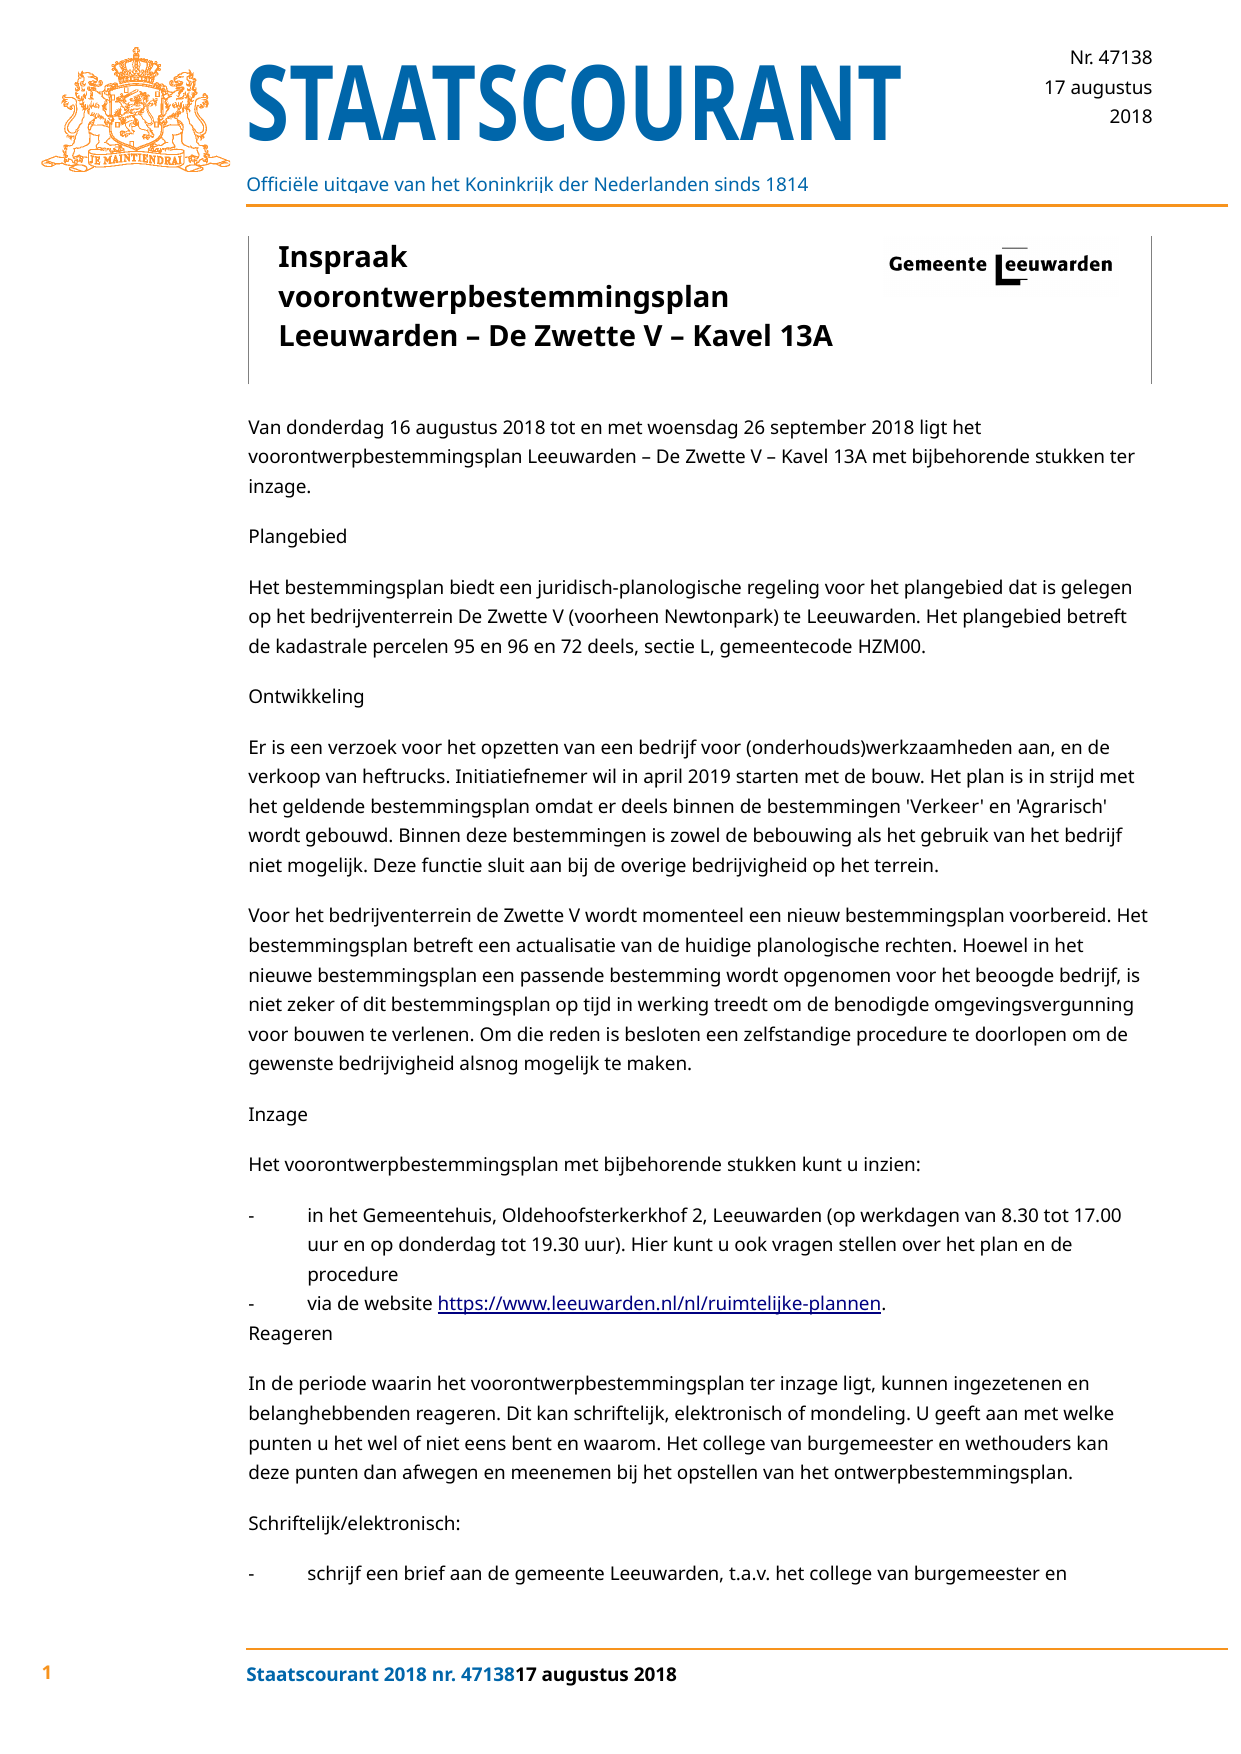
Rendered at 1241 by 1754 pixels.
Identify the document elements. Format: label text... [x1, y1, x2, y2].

text Plangebied [248, 523, 1152, 549]
text In de periode waarin het voorontwerpbestemmingsplan ter inzage ligt, kunnen ingezetenen en belanghebbenden reageren. Dit kan schriftelijk, elektronisch of mondeling. U geeft aan met welke punten u het wel of niet eens bent en waarom. Het college van burgemeester en wethouders kan deze punten dan afwegen en meenemen bij het opstellen van het ontwerpbestemmingsplan. [248, 1371, 1152, 1485]
text Voor het bedrijventerrein de Zwette V wordt momenteel een nieuw bestemmingsplan voorbereid. Het bestemmingsplan betreft een actualisatie van de huidige planologische rechten. Hoewel in het nieuwe bestemmingsplan een passende bestemming wordt opgenomen voor het beoogde bedrijf, is niet zeker of dit bestemmingsplan op tijd in werking treedt om de benodigde omgevingsvergunning voor bouwen te verlenen. Om die reden is besloten een zelfstandige procedure te doorlopen om de gewenste bedrijvigheid alsnog mogelijk te maken. [248, 903, 1152, 1076]
text Het voorontwerpbestemmingsplan met bijbehorende stukken kunt u inzien: [248, 1151, 1152, 1177]
list in het Gemeentehuis, Oldehoofsterkerkhof 2, Leeuwarden (op werkdagen van 8.30 tot 17.00 uur en op donderdag tot 19.30 uur). Hier kunt u ook vragen stellen over het plan en de procedure [248, 1202, 1152, 1287]
text Reageren [248, 1320, 1152, 1346]
list schrijf een brief aan de gemeente Leeuwarden, t.a.v. het college van burgemeester en [248, 1560, 1152, 1586]
picture [41, 47, 231, 172]
picture [882, 236, 1119, 297]
text Van donderdag 16 augustus 2018 tot en met woensdag 26 september 2018 ligt het voorontwerpbestemmingsplan Leeuwarden – De Zwette V – Kavel 13A met bijbehorende stukken ter inzage. [248, 414, 1152, 499]
table_header Inspraak voorontwerpbestemmingsplan Leeuwarden – De Zwette V – Kavel 13A [249, 236, 850, 384]
text Het bestemmingsplan biedt een juridisch-planologische regeling voor het plangebied dat is gelegen op het bedrijventerrein De Zwette V (voorheen Newtonpark) te Leeuwarden. Het plangebied betreft de kadastrale percelen 95 en 96 en 72 deels, sectie L, gemeentecode HZM00. [248, 574, 1152, 659]
text Ontwikkeling [248, 683, 1152, 709]
list via de website https://www.leeuwarden.nl/nl/ruimtelijke-plannen. [248, 1291, 1152, 1316]
table_header [850, 236, 1151, 384]
text Schriftelijk/elektronisch: [248, 1510, 1152, 1536]
text Inzage [248, 1101, 1152, 1127]
text Er is een verzoek voor het opzetten van een bedrijf voor (onderhouds)werkzaamheden aan, en de verkoop van heftrucks. Initiatiefnemer wil in april 2019 starten met de bouw. Het plan is in strijd met het geldende bestemmingsplan omdat er deels binnen de bestemmingen 'Verkeer' en 'Agrarisch' wordt gebouwd. Binnen deze bestemmingen is zowel de bebouwing als het gebruik van het bedrijf niet mogelijk. Deze functie sluit aan bij de overige bedrijvigheid op het terrein. [248, 734, 1152, 878]
